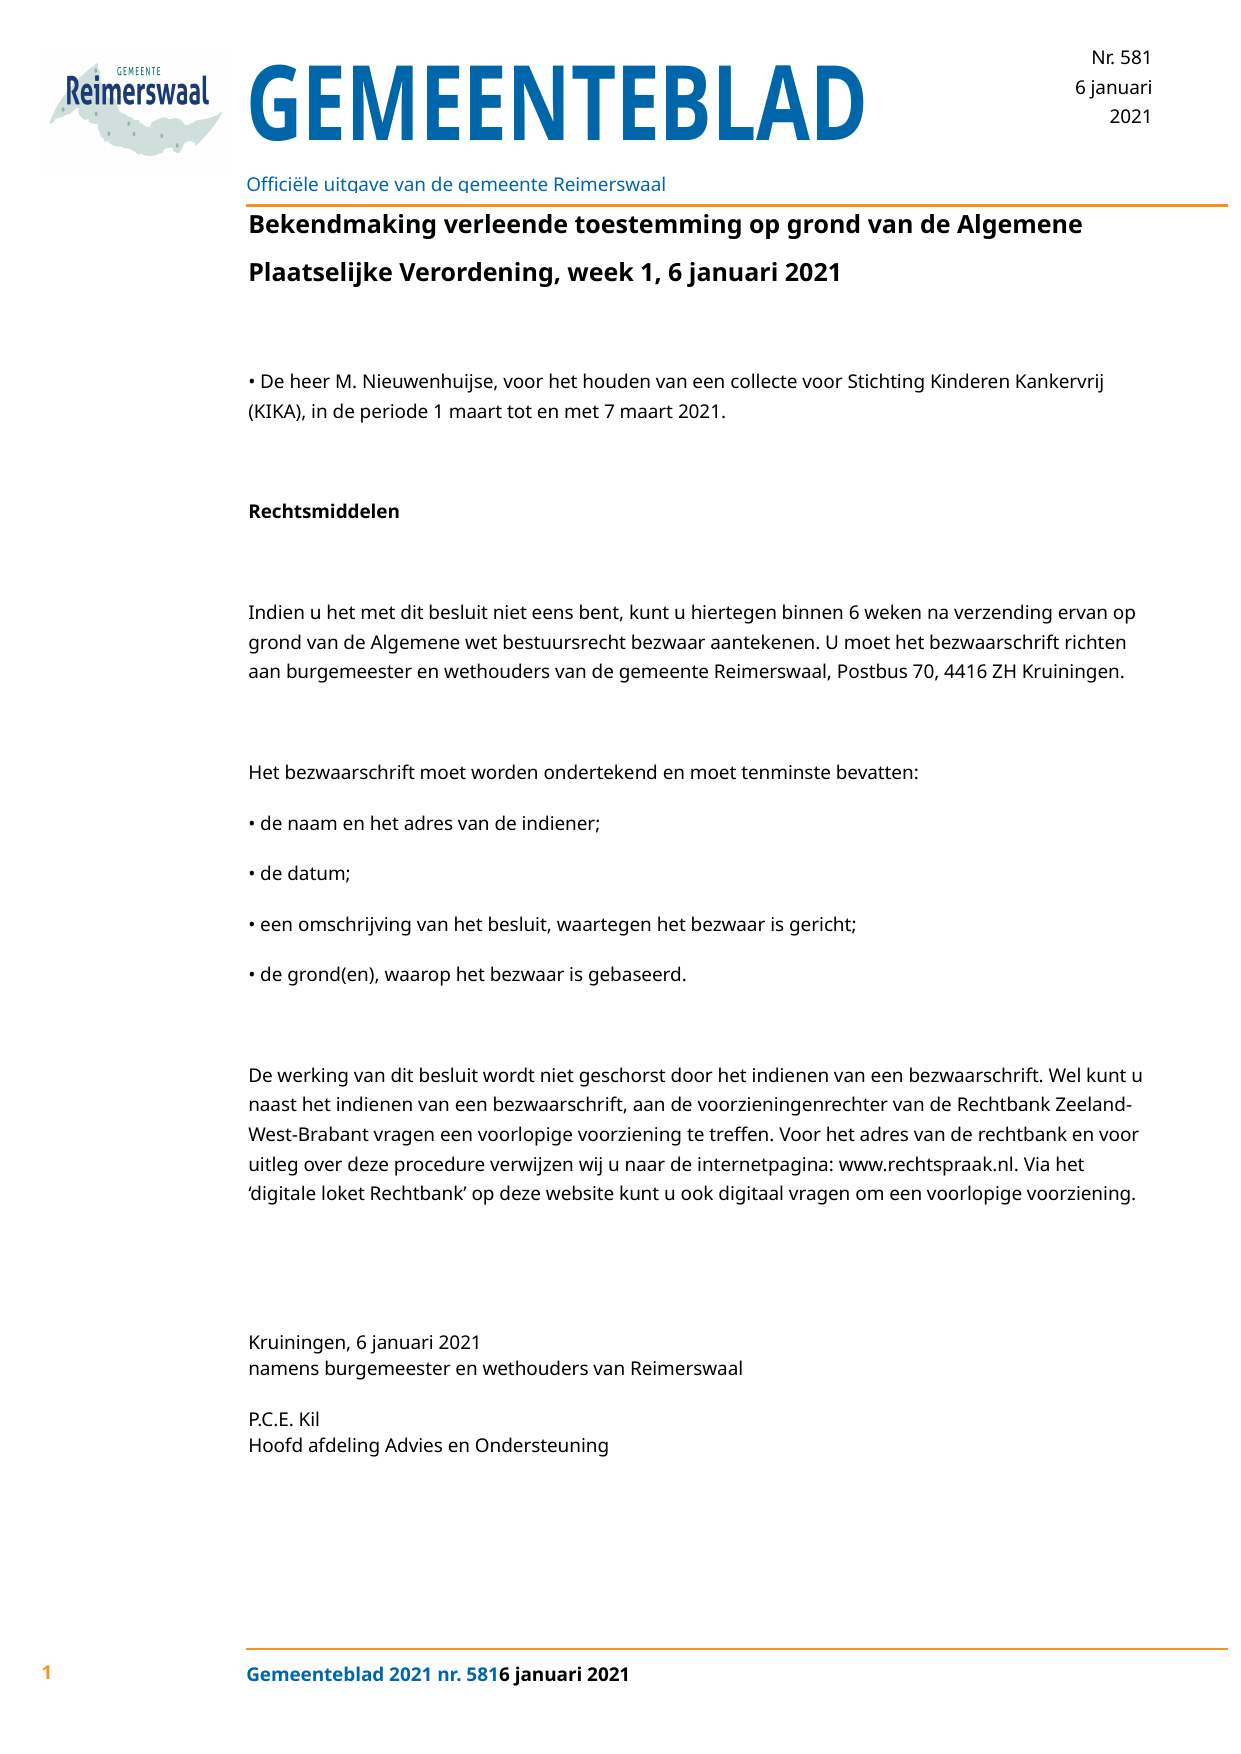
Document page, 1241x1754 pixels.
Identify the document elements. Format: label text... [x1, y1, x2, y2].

text De werking van dit besluit wordt niet geschorst door het indienen van een bezwaarschrift. Wel kunt u naast het indienen van een bezwaarschrift, aan de voorzieningenrechter van de Rechtbank Zeeland-West-Brabant vragen een voorlopige voorziening te treffen. Voor het adres van de rechtbank en voor uitleg over deze procedure verwijzen wij u naar de internetpagina: www.rechtspraak.nl. Via het ‘digitale loket Rechtbank’ op deze website kunt u ook digitaal vragen om een voorlopige voorziening. [248, 1062, 1152, 1206]
picture [41, 47, 231, 172]
text Indien u het met dit besluit niet eens bent, kunt u hiertegen binnen 6 weken na verzending ervan op grond van de Algemene wet bestuursrecht bezwaar aantekenen. U moet het bezwaarschrift richten aan burgemeester en wethouders van de gemeente Reimerswaal, Postbus 70, 4416 ZH Kruiningen. [248, 599, 1152, 684]
text • de datum; [248, 860, 1152, 886]
text Hoofd afdeling Advies en Ondersteuning [248, 1432, 1152, 1458]
text • De heer M. Nieuwenhuijse, voor het houden van een collecte voor Stichting Kinderen Kankervrij (KIKA), in de periode 1 maart tot en met 7 maart 2021. [248, 368, 1152, 424]
text P.C.E. Kil [248, 1406, 1152, 1432]
text namens burgemeester en wethouders van Reimerswaal [248, 1355, 1152, 1381]
text • de naam en het adres van de indiener; [248, 810, 1152, 836]
text Bekendmaking verleende toestemming op grond van de Algemene Plaatselijke Verordening, week 1, 6 januari 2021 [248, 207, 1152, 288]
text Rechtsmiddelen [248, 499, 1152, 524]
text Het bezwaarschrift moet worden ondertekend en moet tenminste bevatten: [248, 759, 1152, 785]
text • een omschrijving van het besluit, waartegen het bezwaar is gericht; [248, 911, 1152, 937]
text • de grond(en), waarop het bezwaar is gebaseerd. [248, 961, 1152, 987]
text Kruiningen, ‎6 januari 2021 [248, 1329, 1152, 1355]
